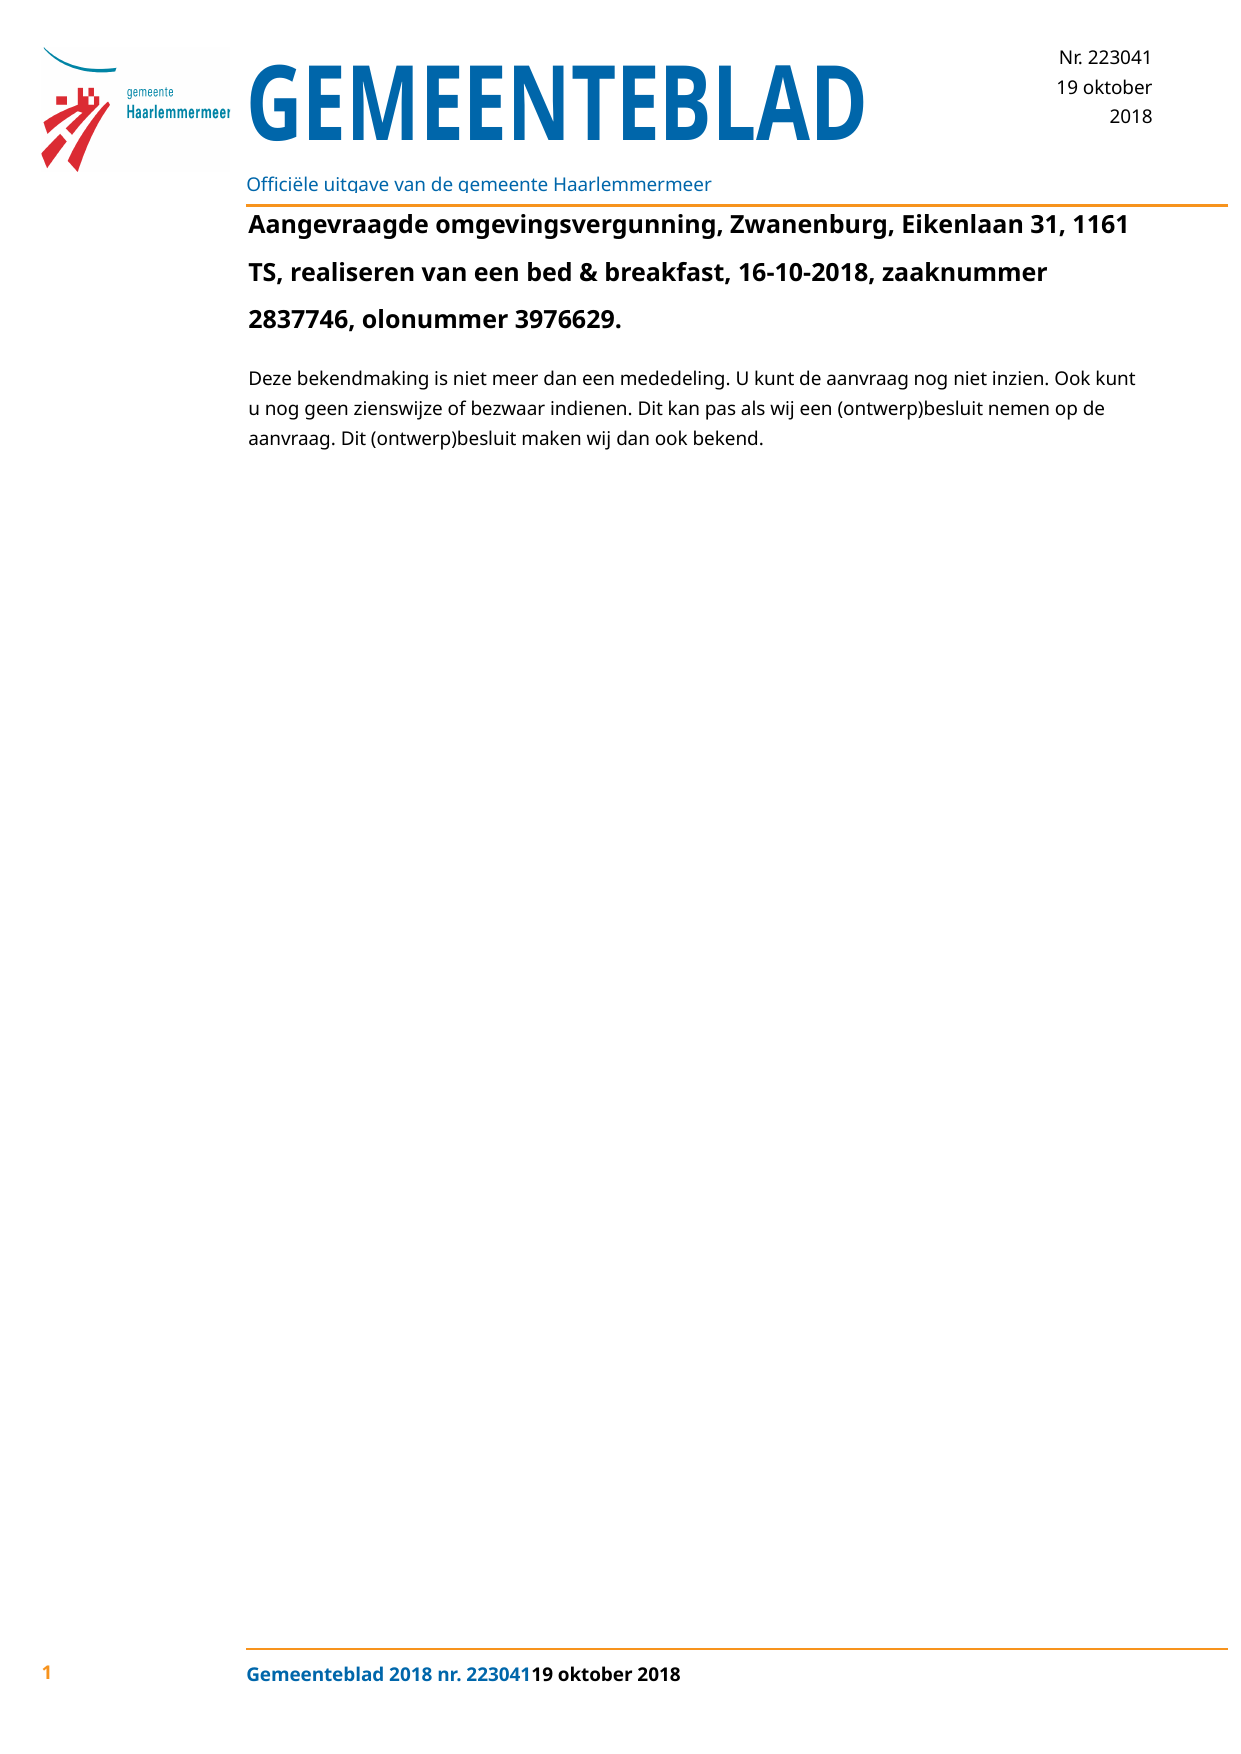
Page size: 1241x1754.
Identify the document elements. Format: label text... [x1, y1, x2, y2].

text Deze bekendmaking is niet meer dan een mededeling. U kunt de aanvraag nog niet inzien. Ook kunt u nog geen zienswijze of bezwaar indienen. Dit kan pas als wij een (ontwerp)besluit nemen op de aanvraag. Dit (ontwerp)besluit maken wij dan ook bekend. [248, 366, 1152, 450]
text Aangevraagde omgevingsvergunning, Zwanenburg, Eikenlaan 31, 1161 TS, realiseren van een bed & breakfast, 16-10-2018, zaaknummer 2837746, olonummer 3976629. [248, 207, 1152, 336]
picture [41, 47, 231, 172]
